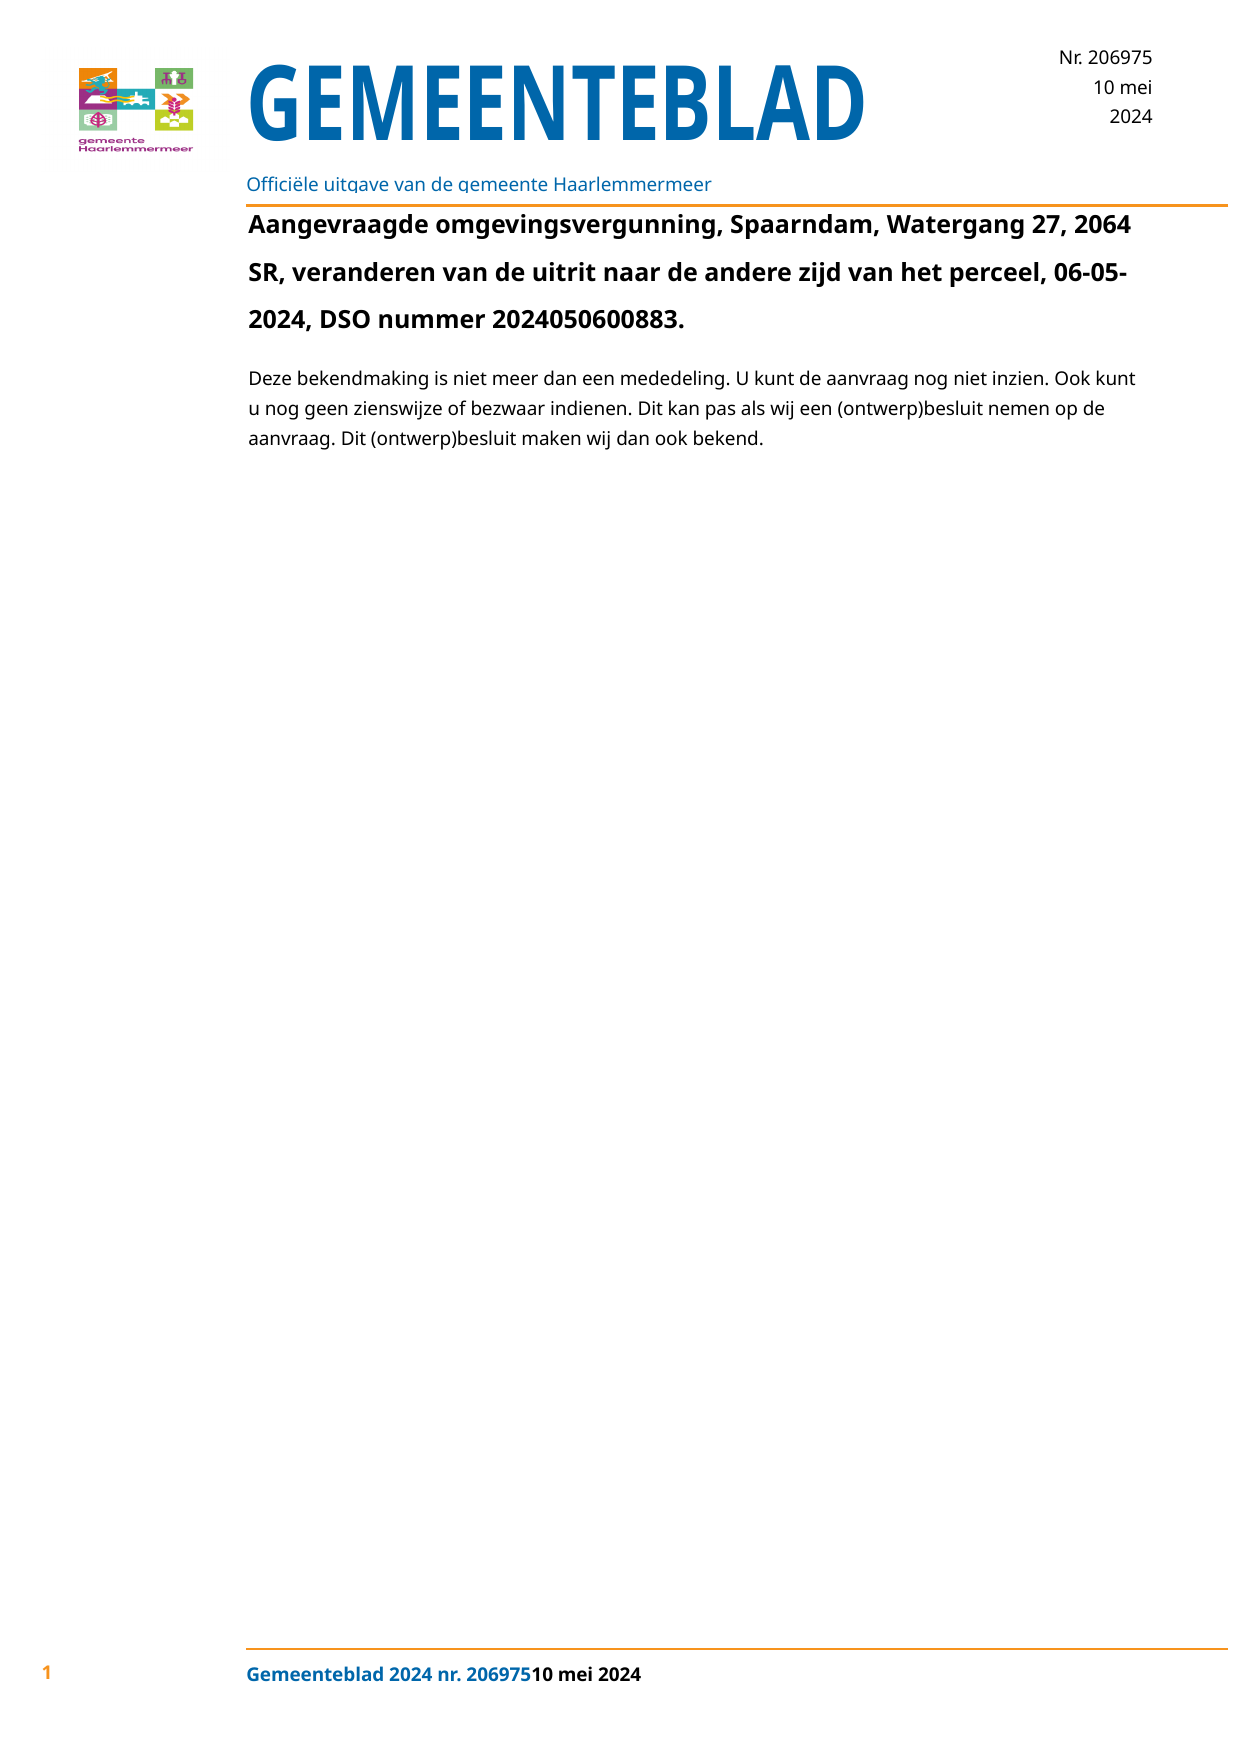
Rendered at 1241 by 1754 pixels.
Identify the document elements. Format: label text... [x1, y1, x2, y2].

text Deze bekendmaking is niet meer dan een mededeling. U kunt de aanvraag nog niet inzien. Ook kunt u nog geen zienswijze of bezwaar indienen. Dit kan pas als wij een (ontwerp)besluit nemen op de aanvraag. Dit (ontwerp)besluit maken wij dan ook bekend. [248, 366, 1152, 450]
text Aangevraagde omgevingsvergunning, Spaarndam, Watergang 27, 2064 SR, veranderen van de uitrit naar de andere zijd van het perceel, 06-05-2024, DSO nummer 2024050600883. [248, 207, 1152, 336]
picture [41, 47, 231, 172]
